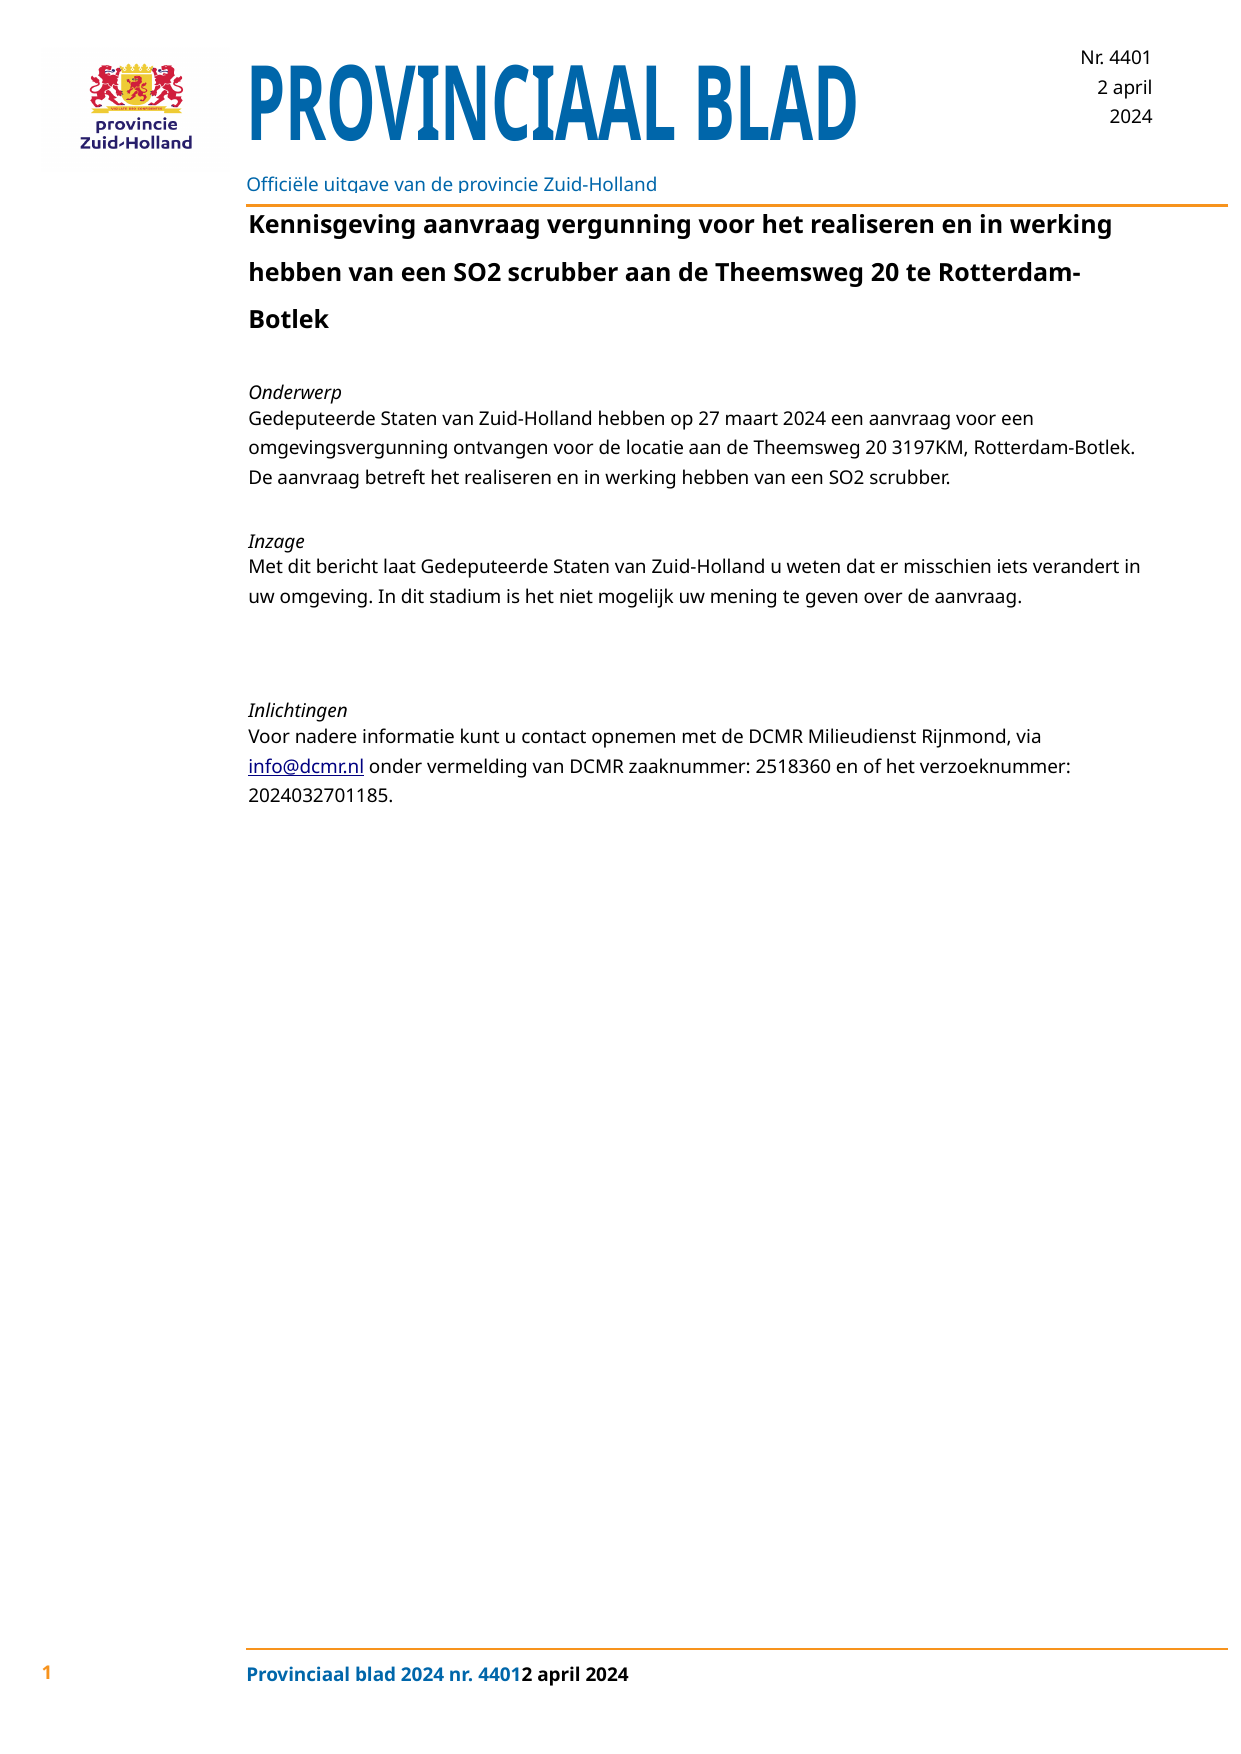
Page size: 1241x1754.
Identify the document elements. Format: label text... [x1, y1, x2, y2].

text Voor nadere informatie kunt u contact opnemen met de DCMR Milieudienst Rijnmond, via info@dcmr.nl onder vermelding van DCMR zaaknummer: 2518360 en of het verzoeknummer: 2024032701185. [248, 723, 1152, 808]
picture [41, 47, 231, 172]
text Onderwerp [248, 379, 1152, 405]
text Inzage [248, 528, 1152, 554]
text Kennisgeving aanvraag vergunning voor het realiseren en in werking hebben van een SO2 scrubber aan de Theemsweg 20 te Rotterdam-Botlek [248, 207, 1152, 336]
text Inlichtingen [248, 698, 1152, 723]
text Gedeputeerde Staten van Zuid-Holland hebben op 27 maart 2024 een aanvraag voor een omgevingsvergunning ontvangen voor de locatie aan de Theemsweg 20 3197KM, Rotterdam-Botlek. De aanvraag betreft het realiseren en in werking hebben van een SO2 scrubber. [248, 405, 1152, 490]
text Met dit bericht laat Gedeputeerde Staten van Zuid-Holland u weten dat er misschien iets verandert in uw omgeving. In dit stadium is het niet mogelijk uw mening te geven over de aanvraag. [248, 554, 1152, 609]
